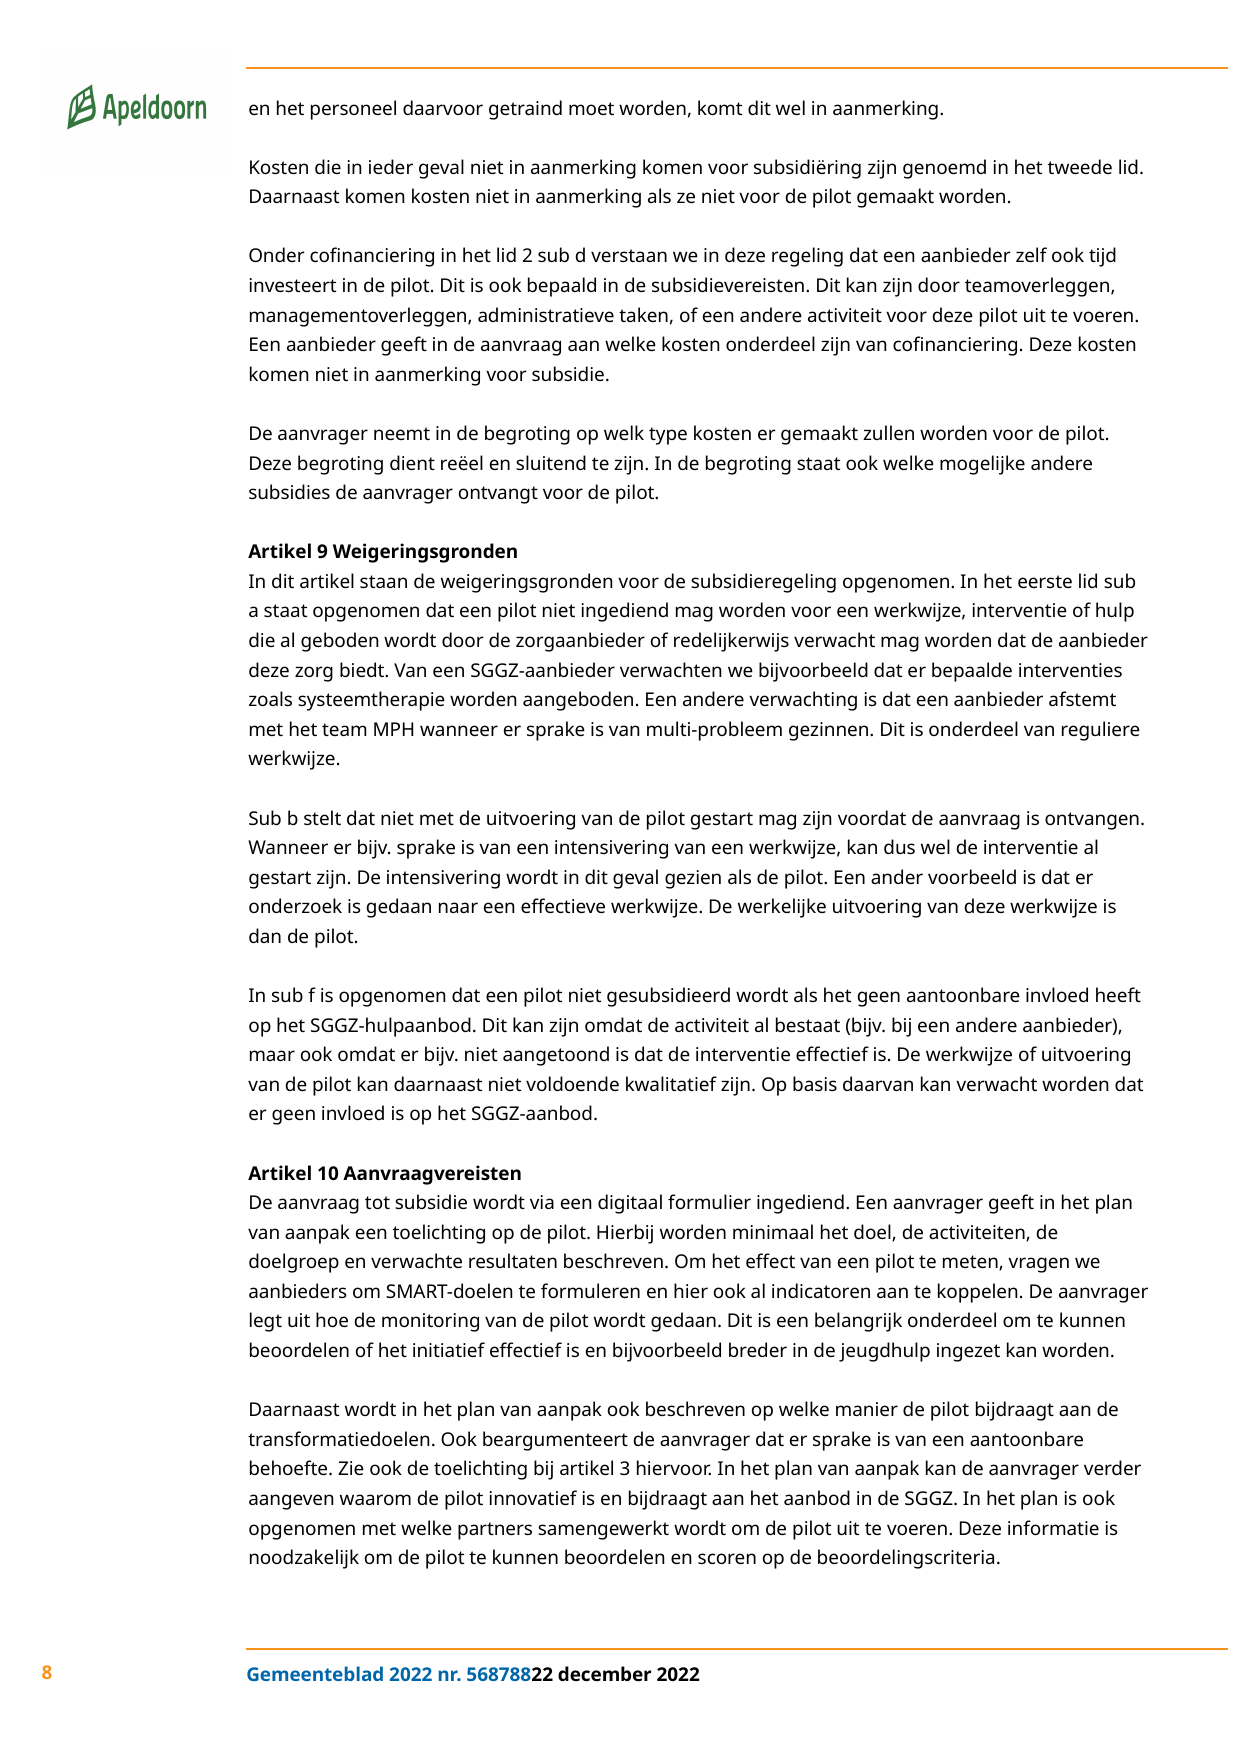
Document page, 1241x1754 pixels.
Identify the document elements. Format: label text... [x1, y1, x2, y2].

text Kosten die in ieder geval niet in aanmerking komen voor subsidiëring zijn genoemd in het tweede lid. Daarnaast komen kosten niet in aanmerking als ze niet voor de pilot gemaakt worden. [248, 154, 1152, 209]
text De aanvraag tot subsidie wordt via een digitaal formulier ingediend. Een aanvrager geeft in het plan van aanpak een toelichting op de pilot. Hierbij worden minimaal het doel, de activiteiten, de doelgroep en verwachte resultaten beschreven. Om het effect van een pilot te meten, vragen we aanbieders om SMART-doelen te formuleren en hier ook al indicatoren aan te koppelen. De aanvrager legt uit hoe de monitoring van de pilot wordt gedaan. Dit is een belangrijk onderdeel om te kunnen beoordelen of het initiatief effectief is en bijvoorbeeld breder in de jeugdhulp ingezet kan worden. [248, 1189, 1152, 1363]
text Onder cofinanciering in het lid 2 sub d verstaan we in deze regeling dat een aanbieder zelf ook tijd investeert in de pilot. Dit is ook bepaald in de subsidievereisten. Dit kan zijn door teamoverleggen, managementoverleggen, administratieve taken, of een andere activiteit voor deze pilot uit te voeren. Een aanbieder geeft in de aanvraag aan welke kosten onderdeel zijn van cofinanciering. Deze kosten komen niet in aanmerking voor subsidie. [248, 243, 1152, 387]
text en het personeel daarvoor getraind moet worden, komt dit wel in aanmerking. [248, 95, 1152, 121]
text Artikel 10 Aanvraagvereisten [248, 1160, 1152, 1186]
text In dit artikel staan de weigeringsgronden voor de subsidieregeling opgenomen. In het eerste lid sub a staat opgenomen dat een pilot niet ingediend mag worden voor een werkwijze, interventie of hulp die al geboden wordt door de zorgaanbieder of redelijkerwijs verwacht mag worden dat de aanbieder deze zorg biedt. Van een SGGZ-aanbieder verwachten we bijvoorbeeld dat er bepaalde interventies zoals systeemtherapie worden aangeboden. Een andere verwachting is dat een aanbieder afstemt met het team MPH wanneer er sprake is van multi-probleem gezinnen. Dit is onderdeel van reguliere werkwijze. [248, 568, 1152, 771]
text In sub f is opgenomen dat een pilot niet gesubsidieerd wordt als het geen aantoonbare invloed heeft op het SGGZ-hulpaanbod. Dit kan zijn omdat de activiteit al bestaat (bijv. bij een andere aanbieder), maar ook omdat er bijv. niet aangetoond is dat de interventie effectief is. De werkwijze of uitvoering van de pilot kan daarnaast niet voldoende kwalitatief zijn. Op basis daarvan kan verwacht worden dat er geen invloed is op het SGGZ-aanbod. [248, 982, 1152, 1126]
text De aanvrager neemt in de begroting op welk type kosten er gemaakt zullen worden voor de pilot. Deze begroting dient reëel en sluitend te zijn. In de begroting staat ook welke mogelijke andere subsidies de aanvrager ontvangt voor de pilot. [248, 420, 1152, 505]
picture [41, 47, 231, 172]
text Sub b stelt dat niet met de uitvoering van de pilot gestart mag zijn voordat de aanvraag is ontvangen. Wanneer er bijv. sprake is van een intensivering van een werkwijze, kan dus wel de interventie al gestart zijn. De intensivering wordt in dit geval gezien als de pilot. Een ander voorbeeld is dat er onderzoek is gedaan naar een effectieve werkwijze. De werkelijke uitvoering van deze werkwijze is dan de pilot. [248, 805, 1152, 949]
text Artikel 9 Weigeringsgronden [248, 538, 1152, 564]
text Daarnaast wordt in het plan van aanpak ook beschreven op welke manier de pilot bijdraagt aan de transformatiedoelen. Ook beargumenteert de aanvrager dat er sprake is van een aantoonbare behoefte. Zie ook de toelichting bij artikel 3 hiervoor. In het plan van aanpak kan de aanvrager verder aangeven waarom de pilot innovatief is en bijdraagt aan het aanbod in de SGGZ. In het plan is ook opgenomen met welke partners samengewerkt wordt om de pilot uit te voeren. Deze informatie is noodzakelijk om de pilot te kunnen beoordelen en scoren op de beoordelingscriteria. [248, 1396, 1152, 1570]
